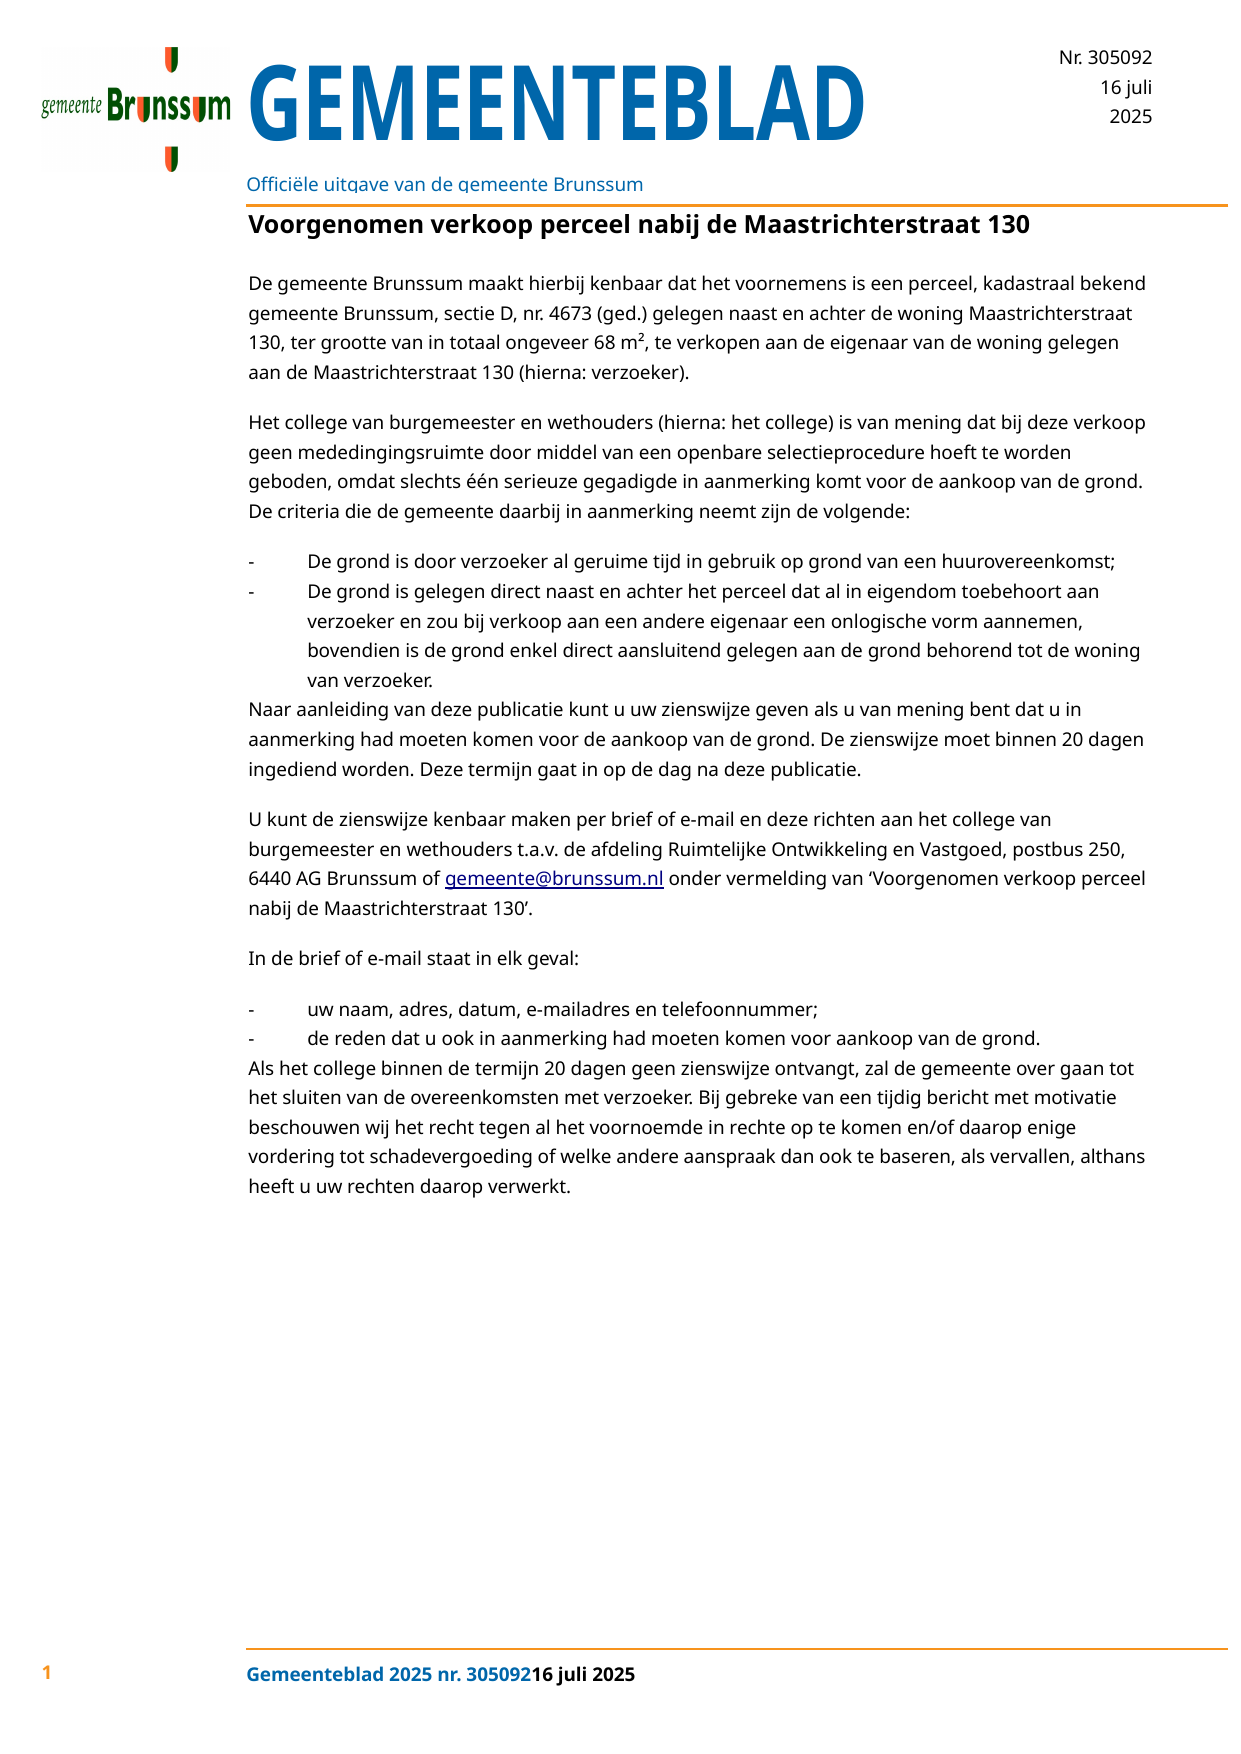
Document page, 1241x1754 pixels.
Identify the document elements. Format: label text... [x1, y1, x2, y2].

text Naar aanleiding van deze publicatie kunt u uw zienswijze geven als u van mening bent dat u in aanmerking had moeten komen voor de aankoop van de grond. De zienswijze moet binnen 20 dagen ingediend worden. Deze termijn gaat in op de dag na deze publicatie. [248, 697, 1152, 781]
text In de brief of e-mail staat in elk geval: [248, 945, 1152, 971]
text Voorgenomen verkoop perceel nabij de Maastrichterstraat 130 [248, 207, 1152, 241]
picture [41, 47, 231, 172]
list De grond is door verzoeker al geruime tijd in gebruik op grond van een huurovereenkomst; [248, 549, 1152, 574]
text U kunt de zienswijze kenbaar maken per brief of e-mail en deze richten aan het college van burgemeester en wethouders t.a.v. de afdeling Ruimtelijke Ontwikkeling en Vastgoed, postbus 250, 6440 AG Brunssum of gemeente@brunssum.nl onder vermelding van ‘Voorgenomen verkoop perceel nabij de Maastrichterstraat 130’. [248, 806, 1152, 921]
text Het college van burgemeester en wethouders (hierna: het college) is van mening dat bij deze verkoop geen mededingingsruimte door middel van een openbare selectieprocedure hoeft te worden geboden, omdat slechts één serieuze gegadigde in aanmerking komt voor de aankoop van de grond. De criteria die de gemeente daarbij in aanmerking neemt zijn de volgende: [248, 409, 1152, 524]
text De gemeente Brunssum maakt hierbij kenbaar dat het voornemens is een perceel, kadastraal bekend gemeente Brunssum, sectie D, nr. 4673 (ged.) gelegen naast en achter de woning Maastrichterstraat 130, ter grootte van in totaal ongeveer 68 m², te verkopen aan de eigenaar van de woning gelegen aan de Maastrichterstraat 130 (hierna: verzoeker). [248, 270, 1152, 385]
text Als het college binnen de termijn 20 dagen geen zienswijze ontvangt, zal de gemeente over gaan tot het sluiten van de overeenkomsten met verzoeker. Bij gebreke van een tijdig bericht met motivatie beschouwen wij het recht tegen al het voornoemde in rechte op te komen en/of daarop enige vordering tot schadevergoeding of welke andere aanspraak dan ook te baseren, als vervallen, althans heeft u uw rechten daarop verwerkt. [248, 1055, 1152, 1199]
list De grond is gelegen direct naast en achter het perceel dat al in eigendom toebehoort aan verzoeker en zou bij verkoop aan een andere eigenaar een onlogische vorm aannemen, bovendien is de grond enkel direct aansluitend gelegen aan de grond behorend tot de woning van verzoeker. [248, 578, 1152, 693]
list uw naam, adres, datum, e-mailadres en telefoonnummer; [248, 996, 1152, 1021]
list de reden dat u ook in aanmerking had moeten komen voor aankoop van de grond. [248, 1025, 1152, 1051]
